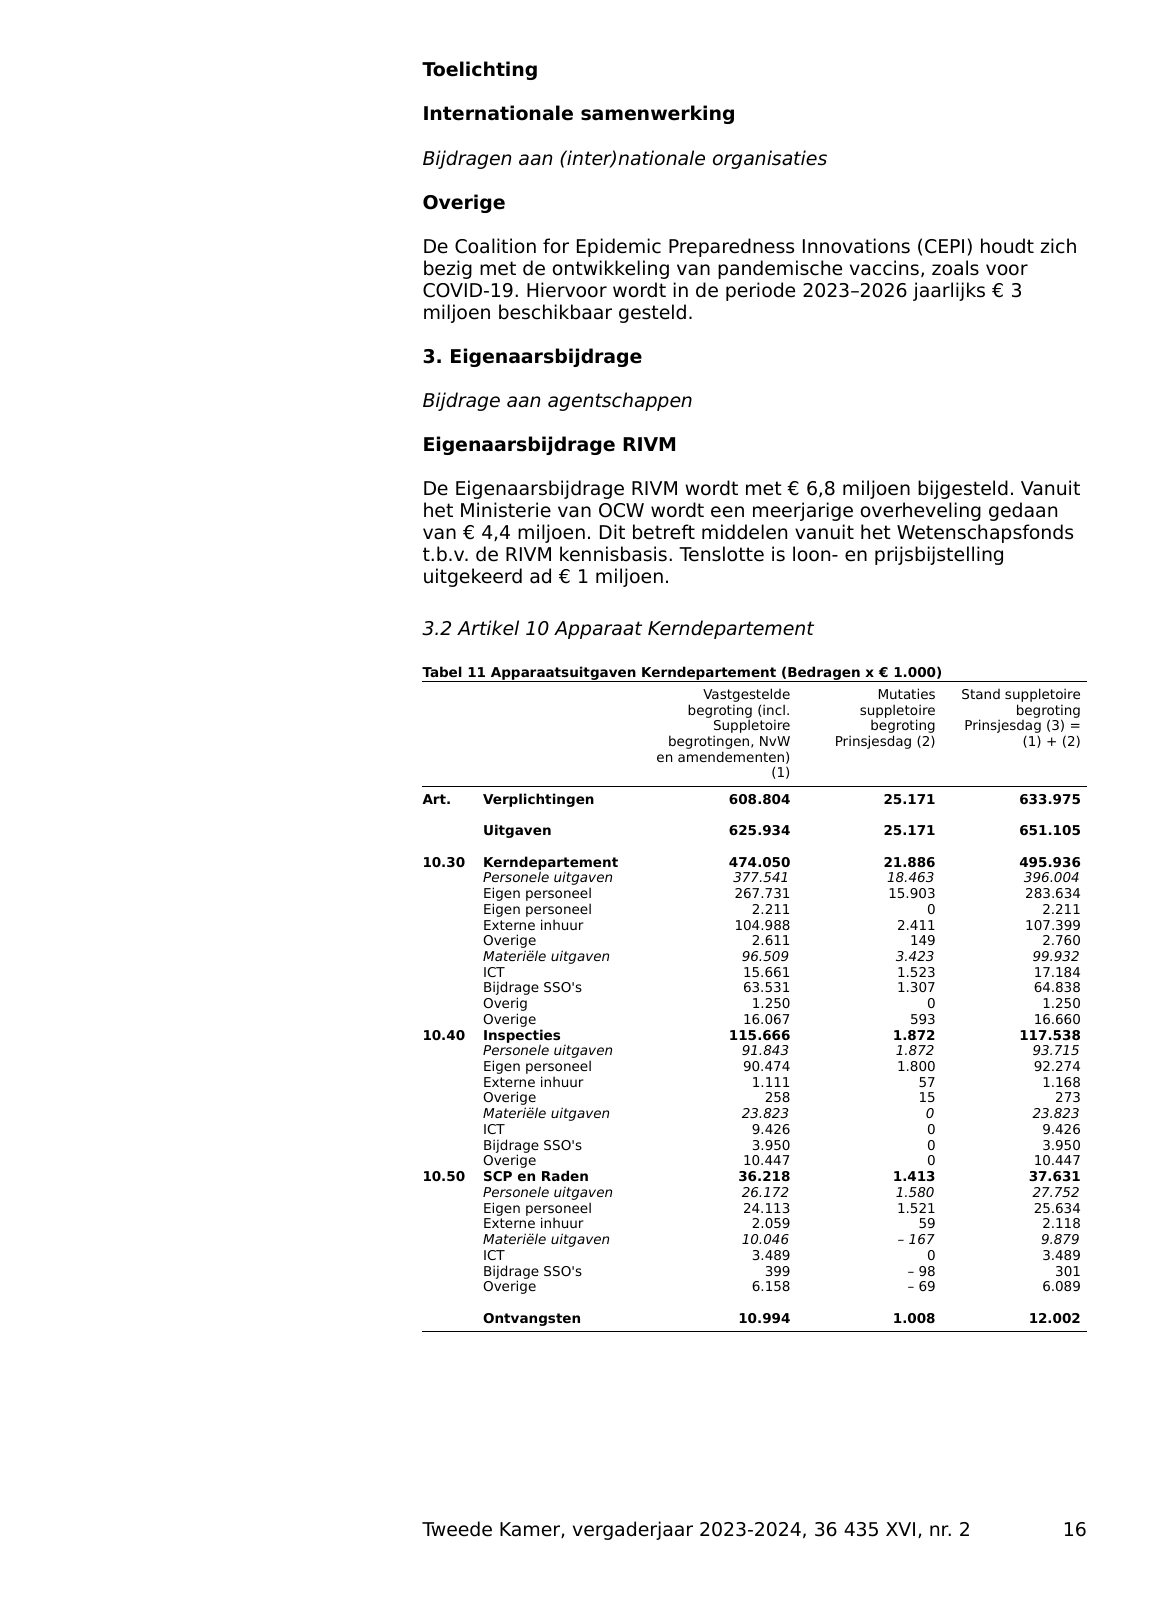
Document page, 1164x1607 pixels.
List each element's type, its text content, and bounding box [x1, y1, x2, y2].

table_cell – 69 [796, 1279, 941, 1295]
table_cell [422, 917, 477, 933]
subtitle Overige [422, 192, 1087, 213]
table_cell 399 [643, 1263, 796, 1279]
table_cell 57 [796, 1075, 941, 1090]
table_cell Externe inhuur [477, 1216, 643, 1232]
table_cell 1.250 [643, 996, 796, 1012]
table_cell Personele uitgaven [477, 1185, 643, 1200]
table_cell 2.611 [643, 933, 796, 949]
table_cell 96.509 [643, 949, 796, 964]
table_cell [422, 1012, 477, 1027]
table_cell Mutaties suppletoire begroting Prinsjesdag (2) [796, 682, 941, 786]
table_cell 0 [796, 1153, 941, 1169]
table_cell 27.752 [941, 1185, 1087, 1200]
table_cell Materiële uitgaven [477, 1232, 643, 1248]
table_cell 1.872 [796, 1028, 941, 1043]
table_cell 25.171 [796, 823, 941, 839]
table_cell [422, 1295, 477, 1311]
table_cell 1.521 [796, 1200, 941, 1216]
table_cell 107.399 [941, 917, 1087, 933]
table_cell 117.538 [941, 1028, 1087, 1043]
table_cell [422, 1263, 477, 1279]
table_cell 10.447 [941, 1153, 1087, 1169]
table_cell [422, 902, 477, 917]
table_cell Externe inhuur [477, 1075, 643, 1090]
table_cell 115.666 [643, 1028, 796, 1043]
table_cell Overige [477, 1012, 643, 1027]
table_cell Eigen personeel [477, 902, 643, 917]
table_cell [422, 1075, 477, 1090]
table_cell Ontvangsten [477, 1311, 643, 1331]
table_cell [477, 682, 643, 786]
table_cell [477, 1295, 643, 1311]
table_cell 2.211 [941, 902, 1087, 917]
table_cell [422, 1216, 477, 1232]
table_cell 23.823 [643, 1106, 796, 1122]
table_cell [422, 1122, 477, 1137]
table_cell Overige [477, 1279, 643, 1295]
table_cell [422, 1106, 477, 1122]
table_cell [422, 839, 477, 854]
table_cell 1.580 [796, 1185, 941, 1200]
table_header Tabel 11 Apparaatsuitgaven Kerndepartement (Bedragen x € 1.000) [422, 665, 1087, 681]
table_cell 396.004 [941, 870, 1087, 886]
table_cell Art. [422, 787, 477, 807]
table_cell 63.531 [643, 980, 796, 996]
table_cell Overige [477, 1153, 643, 1169]
table_cell 9.426 [941, 1122, 1087, 1137]
table_cell 625.934 [643, 823, 796, 839]
table_cell 26.172 [643, 1185, 796, 1200]
table_cell [422, 1043, 477, 1059]
table_cell Personele uitgaven [477, 1043, 643, 1059]
table_cell ICT [477, 1248, 643, 1263]
table_cell 593 [796, 1012, 941, 1027]
table_cell 23.823 [941, 1106, 1087, 1122]
table_cell 149 [796, 933, 941, 949]
table_cell 1.111 [643, 1075, 796, 1090]
table_cell [422, 1232, 477, 1248]
table_cell 2.760 [941, 933, 1087, 949]
table_cell Externe inhuur [477, 917, 643, 933]
table_cell 10.50 [422, 1169, 477, 1185]
table_cell 18.463 [796, 870, 941, 886]
table_cell 2.118 [941, 1216, 1087, 1232]
table_cell 0 [796, 1122, 941, 1137]
table_cell Bijdrage SSO's [477, 980, 643, 996]
table_cell 1.872 [796, 1043, 941, 1059]
table_cell Stand suppletoire begroting Prinsjesdag (3) = (1) + (2) [941, 682, 1087, 786]
table_cell 6.158 [643, 1279, 796, 1295]
table_cell 0 [796, 996, 941, 1012]
table_cell [422, 933, 477, 949]
table_cell 608.804 [643, 787, 796, 807]
subtitle Toelichting [422, 59, 1087, 81]
table_cell 1.307 [796, 980, 941, 996]
table_cell 10.30 [422, 854, 477, 870]
table_cell 9.879 [941, 1232, 1087, 1248]
table_cell [643, 807, 796, 823]
table_cell Materiële uitgaven [477, 949, 643, 964]
table_cell [941, 839, 1087, 854]
table_cell [422, 996, 477, 1012]
table_cell 267.731 [643, 886, 796, 902]
table_cell [422, 682, 477, 786]
table_cell 1.523 [796, 965, 941, 980]
table_cell 377.541 [643, 870, 796, 886]
table_cell 12.002 [941, 1311, 1087, 1331]
table_cell 25.171 [796, 787, 941, 807]
table_cell 10.40 [422, 1028, 477, 1043]
table_cell [422, 1090, 477, 1106]
table_cell 15 [796, 1090, 941, 1106]
table_cell Overig [477, 996, 643, 1012]
table_cell 90.474 [643, 1059, 796, 1074]
table_cell 15.903 [796, 886, 941, 902]
table_cell 273 [941, 1090, 1087, 1106]
table_cell 3.423 [796, 949, 941, 964]
table_cell 36.218 [643, 1169, 796, 1185]
subtitle Internationale samenwerking [422, 103, 1087, 125]
table_cell 104.988 [643, 917, 796, 933]
table_cell [422, 949, 477, 964]
table_cell 474.050 [643, 854, 796, 870]
table_cell [796, 1295, 941, 1311]
table_cell [477, 807, 643, 823]
table_cell [643, 839, 796, 854]
table_cell 16.067 [643, 1012, 796, 1027]
table_cell 64.838 [941, 980, 1087, 996]
table_cell [941, 1295, 1087, 1311]
table_cell Uitgaven [477, 823, 643, 839]
table_cell Vastgestelde begroting (incl. Suppletoire begrotingen, NvW en amendementen) (1) [643, 682, 796, 786]
table_cell 0 [796, 902, 941, 917]
table_cell 258 [643, 1090, 796, 1106]
table_cell 495.936 [941, 854, 1087, 870]
table_cell Overige [477, 933, 643, 949]
table_cell Eigen personeel [477, 886, 643, 902]
table_cell 0 [796, 1138, 941, 1153]
table_cell 59 [796, 1216, 941, 1232]
table_cell [422, 1311, 477, 1331]
table_cell 651.105 [941, 823, 1087, 839]
table_cell [422, 1248, 477, 1263]
subtitle Bijdragen aan (inter)nationale organisaties [422, 147, 1087, 169]
subtitle 3.2 Artikel 10 Apparaat Kerndepartement [422, 618, 1087, 640]
table_cell [422, 965, 477, 980]
table_cell 24.113 [643, 1200, 796, 1216]
table_cell 1.413 [796, 1169, 941, 1185]
table_cell [422, 870, 477, 886]
table_cell Eigen personeel [477, 1059, 643, 1074]
table_cell 92.274 [941, 1059, 1087, 1074]
table_cell Bijdrage SSO's [477, 1138, 643, 1153]
table_cell [422, 1185, 477, 1200]
table_cell Overige [477, 1090, 643, 1106]
table_cell 1.008 [796, 1311, 941, 1331]
table_cell 25.634 [941, 1200, 1087, 1216]
table_cell 3.489 [643, 1248, 796, 1263]
table_cell [422, 823, 477, 839]
table_cell 3.950 [941, 1138, 1087, 1153]
table_cell ICT [477, 1122, 643, 1137]
table_cell 2.211 [643, 902, 796, 917]
table_cell 37.631 [941, 1169, 1087, 1185]
table_cell [422, 807, 477, 823]
table_cell ICT [477, 965, 643, 980]
table_cell 10.447 [643, 1153, 796, 1169]
table_cell 2.411 [796, 917, 941, 933]
table_cell 633.975 [941, 787, 1087, 807]
table_cell 9.426 [643, 1122, 796, 1137]
table_cell Eigen personeel [477, 1200, 643, 1216]
table_cell [941, 807, 1087, 823]
table_cell 10.046 [643, 1232, 796, 1248]
table_cell 6.089 [941, 1279, 1087, 1295]
table_cell Bijdrage SSO's [477, 1263, 643, 1279]
table_cell [422, 886, 477, 902]
table_cell 3.950 [643, 1138, 796, 1153]
table_cell SCP en Raden [477, 1169, 643, 1185]
table_cell [643, 1295, 796, 1311]
table_cell – 98 [796, 1263, 941, 1279]
table_cell 91.843 [643, 1043, 796, 1059]
table_cell 0 [796, 1248, 941, 1263]
table_cell 1.250 [941, 996, 1087, 1012]
subtitle Bijdrage aan agentschappen [422, 390, 1087, 412]
table_cell [422, 1138, 477, 1153]
table_cell [422, 1200, 477, 1216]
subtitle 3. Eigenaarsbijdrage [422, 346, 1087, 368]
text De Eigenaarsbijdrage RIVM wordt met € 6,8 miljoen bijgesteld. Vanuit het Ministerie van OCW wordt een meerjarige overheveling gedaan van € 4,4 miljoen. Dit betreft middelen vanuit het Wetenschapsfonds t.b.v. de RIVM kennisbasis. Tenslotte is loon- en prijsbijstelling uitgekeerd ad € 1 miljoen. [422, 478, 1087, 588]
table_cell 1.800 [796, 1059, 941, 1074]
table_cell Personele uitgaven [477, 870, 643, 886]
table_cell 17.184 [941, 965, 1087, 980]
table_cell [796, 839, 941, 854]
table_cell 3.489 [941, 1248, 1087, 1263]
table_cell 0 [796, 1106, 941, 1122]
table_cell Kerndepartement [477, 854, 643, 870]
subtitle Eigenaarsbijdrage RIVM [422, 434, 1087, 456]
text De Coalition for Epidemic Preparedness Innovations (CEPI) houdt zich bezig met de ontwikkeling van pandemische vaccins, zoals voor COVID-19. Hiervoor wordt in de periode 2023–2026 jaarlijks € 3 miljoen beschikbaar gesteld. [422, 236, 1087, 324]
table_cell 16.660 [941, 1012, 1087, 1027]
table_cell 10.994 [643, 1311, 796, 1331]
table_cell [422, 980, 477, 996]
table_cell Verplichtingen [477, 787, 643, 807]
table_cell [422, 1279, 477, 1295]
table_cell – 167 [796, 1232, 941, 1248]
table_cell [477, 839, 643, 854]
table_cell [422, 1059, 477, 1074]
table_cell 15.661 [643, 965, 796, 980]
table_cell 21.886 [796, 854, 941, 870]
table_cell 1.168 [941, 1075, 1087, 1090]
table_cell 301 [941, 1263, 1087, 1279]
table_cell [422, 1153, 477, 1169]
table_cell Inspecties [477, 1028, 643, 1043]
table_cell 2.059 [643, 1216, 796, 1232]
table_cell 283.634 [941, 886, 1087, 902]
table_cell 93.715 [941, 1043, 1087, 1059]
table_cell Materiële uitgaven [477, 1106, 643, 1122]
table_cell 99.932 [941, 949, 1087, 964]
table_cell [796, 807, 941, 823]
